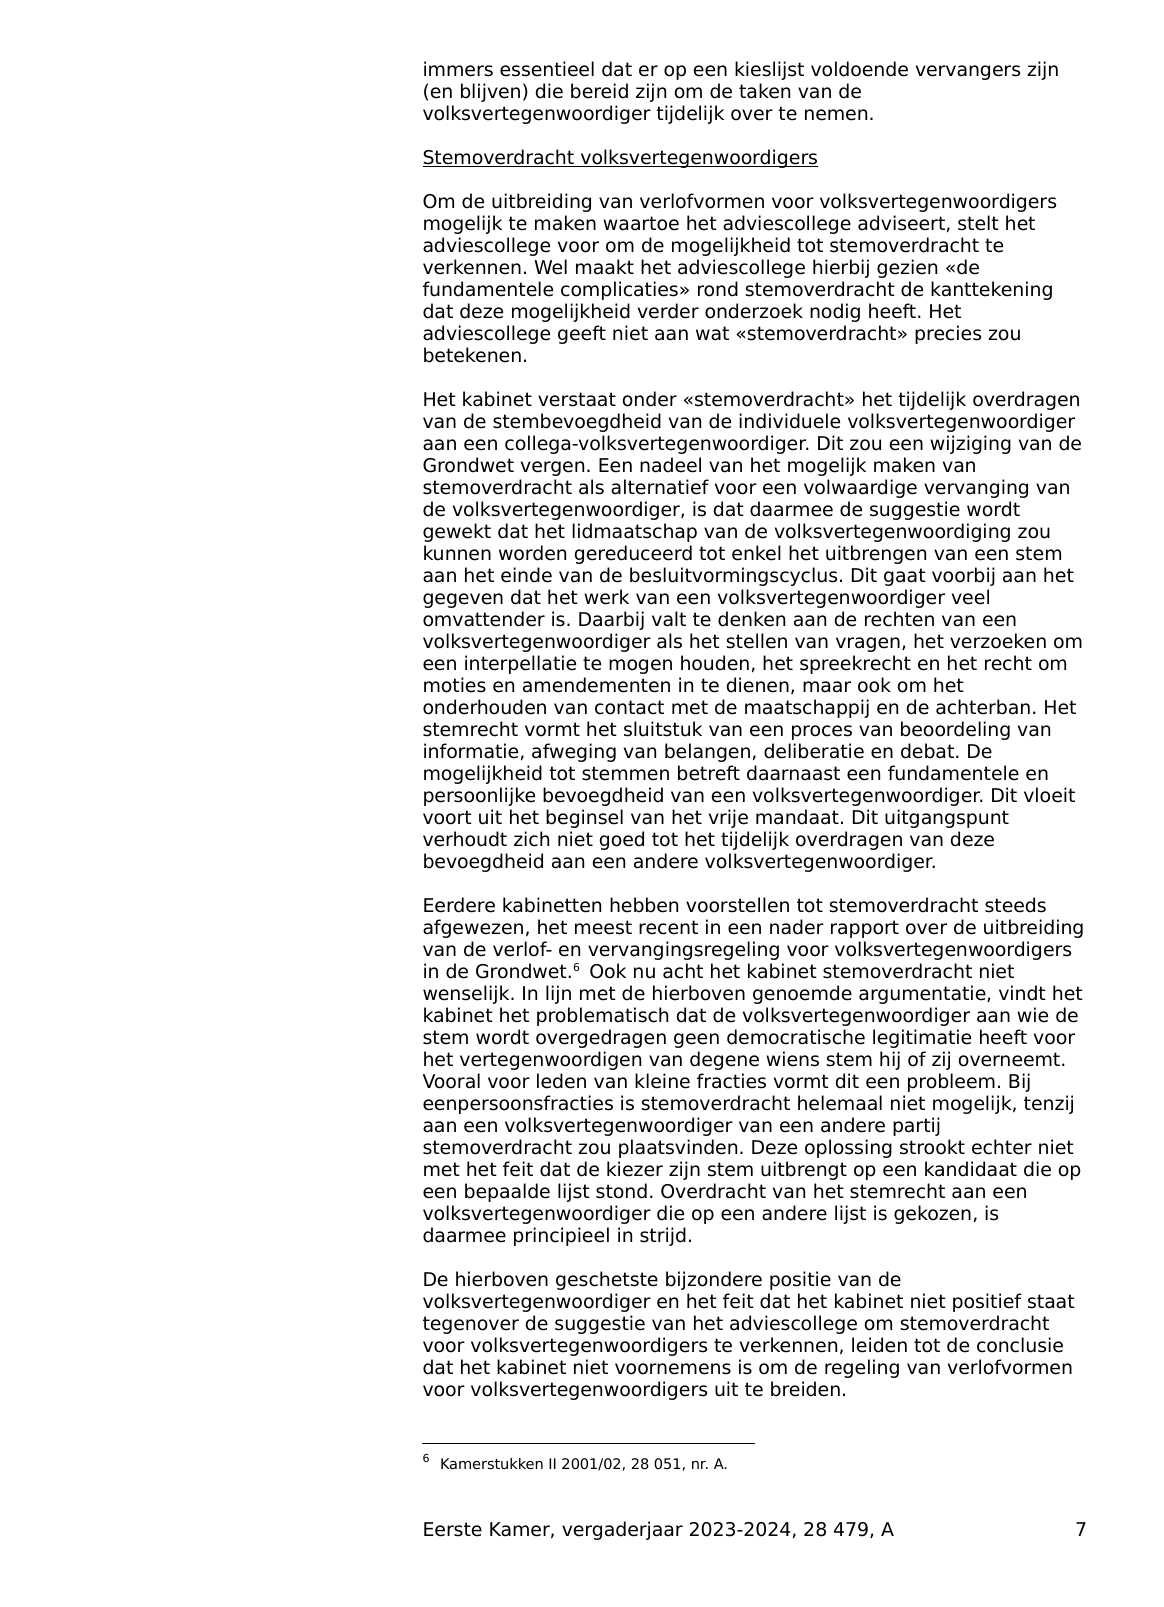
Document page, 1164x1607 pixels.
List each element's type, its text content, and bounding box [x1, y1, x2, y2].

text Om de uitbreiding van verlofvormen voor volksvertegenwoordigers mogelijk te maken waartoe het adviescollege adviseert, stelt het adviescollege voor om de mogelijkheid tot stemoverdracht te verkennen. Wel maakt het adviescollege hierbij gezien «de fundamentele complicaties» rond stemoverdracht de kanttekening dat deze mogelijkheid verder onderzoek nodig heeft. Het adviescollege geeft niet aan wat «stemoverdracht» precies zou betekenen. [422, 191, 1087, 367]
text Het kabinet verstaat onder «stemoverdracht» het tijdelijk overdragen van de stembevoegdheid van de individuele volksvertegenwoordiger aan een collega-volksvertegenwoordiger. Dit zou een wijziging van de Grondwet vergen. Een nadeel van het mogelijk maken van stemoverdracht als alternatief voor een volwaardige vervanging van de volksvertegenwoordiger, is dat daarmee de suggestie wordt gewekt dat het lidmaatschap van de volksvertegenwoordiging zou kunnen worden gereduceerd tot enkel het uitbrengen van een stem aan het einde van de besluitvormingscyclus. Dit gaat voorbij aan het gegeven dat het werk van een volksvertegenwoordiger veel omvattender is. Daarbij valt te denken aan de rechten van een volksvertegenwoordiger als het stellen van vragen, het verzoeken om een interpellatie te mogen houden, het spreekrecht en het recht om moties en amendementen in te dienen, maar ook om het onderhouden van contact met de maatschappij en de achterban. Het stemrecht vormt het sluitstuk van een proces van beoordeling van informatie, afweging van belangen, deliberatie en debat. De mogelijkheid tot stemmen betreft daarnaast een fundamentele en persoonlijke bevoegdheid van een volksvertegenwoordiger. Dit vloeit voort uit het beginsel van het vrije mandaat. Dit uitgangspunt verhoudt zich niet goed tot het tijdelijk overdragen van deze bevoegdheid aan een andere volksvertegenwoordiger. [422, 389, 1087, 873]
text De hierboven geschetste bijzondere positie van de volksvertegenwoordiger en het feit dat het kabinet niet positief staat tegenover de suggestie van het adviescollege om stemoverdracht voor volksvertegenwoordigers te verkennen, leiden tot de conclusie dat het kabinet niet voornemens is om de regeling van verlofvormen voor volksvertegenwoordigers uit te breiden. [422, 1269, 1087, 1401]
text Eerdere kabinetten hebben voorstellen tot stemoverdracht steeds afgewezen, het meest recent in een nader rapport over de uitbreiding van de verlof- en vervangingsregeling voor volksvertegenwoordigers in de Grondwet. Ook nu acht het kabinet stemoverdracht niet wenselijk. In lijn met de hierboven genoemde argumentatie, vindt het kabinet het problematisch dat de volksvertegenwoordiger aan wie de stem wordt overgedragen geen democratische legitimatie heeft voor het vertegenwoordigen van degene wiens stem hij of zij overneemt. Vooral voor leden van kleine fracties vormt dit een probleem. Bij eenpersoonsfracties is stemoverdracht helemaal niet mogelijk, tenzij aan een volksvertegenwoordiger van een andere partij stemoverdracht zou plaatsvinden. Deze oplossing strookt echter niet met het feit dat de kiezer zijn stem uitbrengt op een kandidaat die op een bepaalde lijst stond. Overdracht van het stemrecht aan een volksvertegenwoordiger die op een andere lijst is gekozen, is daarmee principieel in strijd. [422, 895, 1087, 1247]
text immers essentieel dat er op een kieslijst voldoende vervangers zijn (en blijven) die bereid zijn om de taken van de volksvertegenwoordiger tijdelijk over te nemen. [422, 59, 1087, 125]
text Kamerstukken II 2001/02, 28 051, nr. A. [422, 1452, 1087, 1474]
subtitle Stemoverdracht volksvertegenwoordigers [422, 147, 1087, 169]
